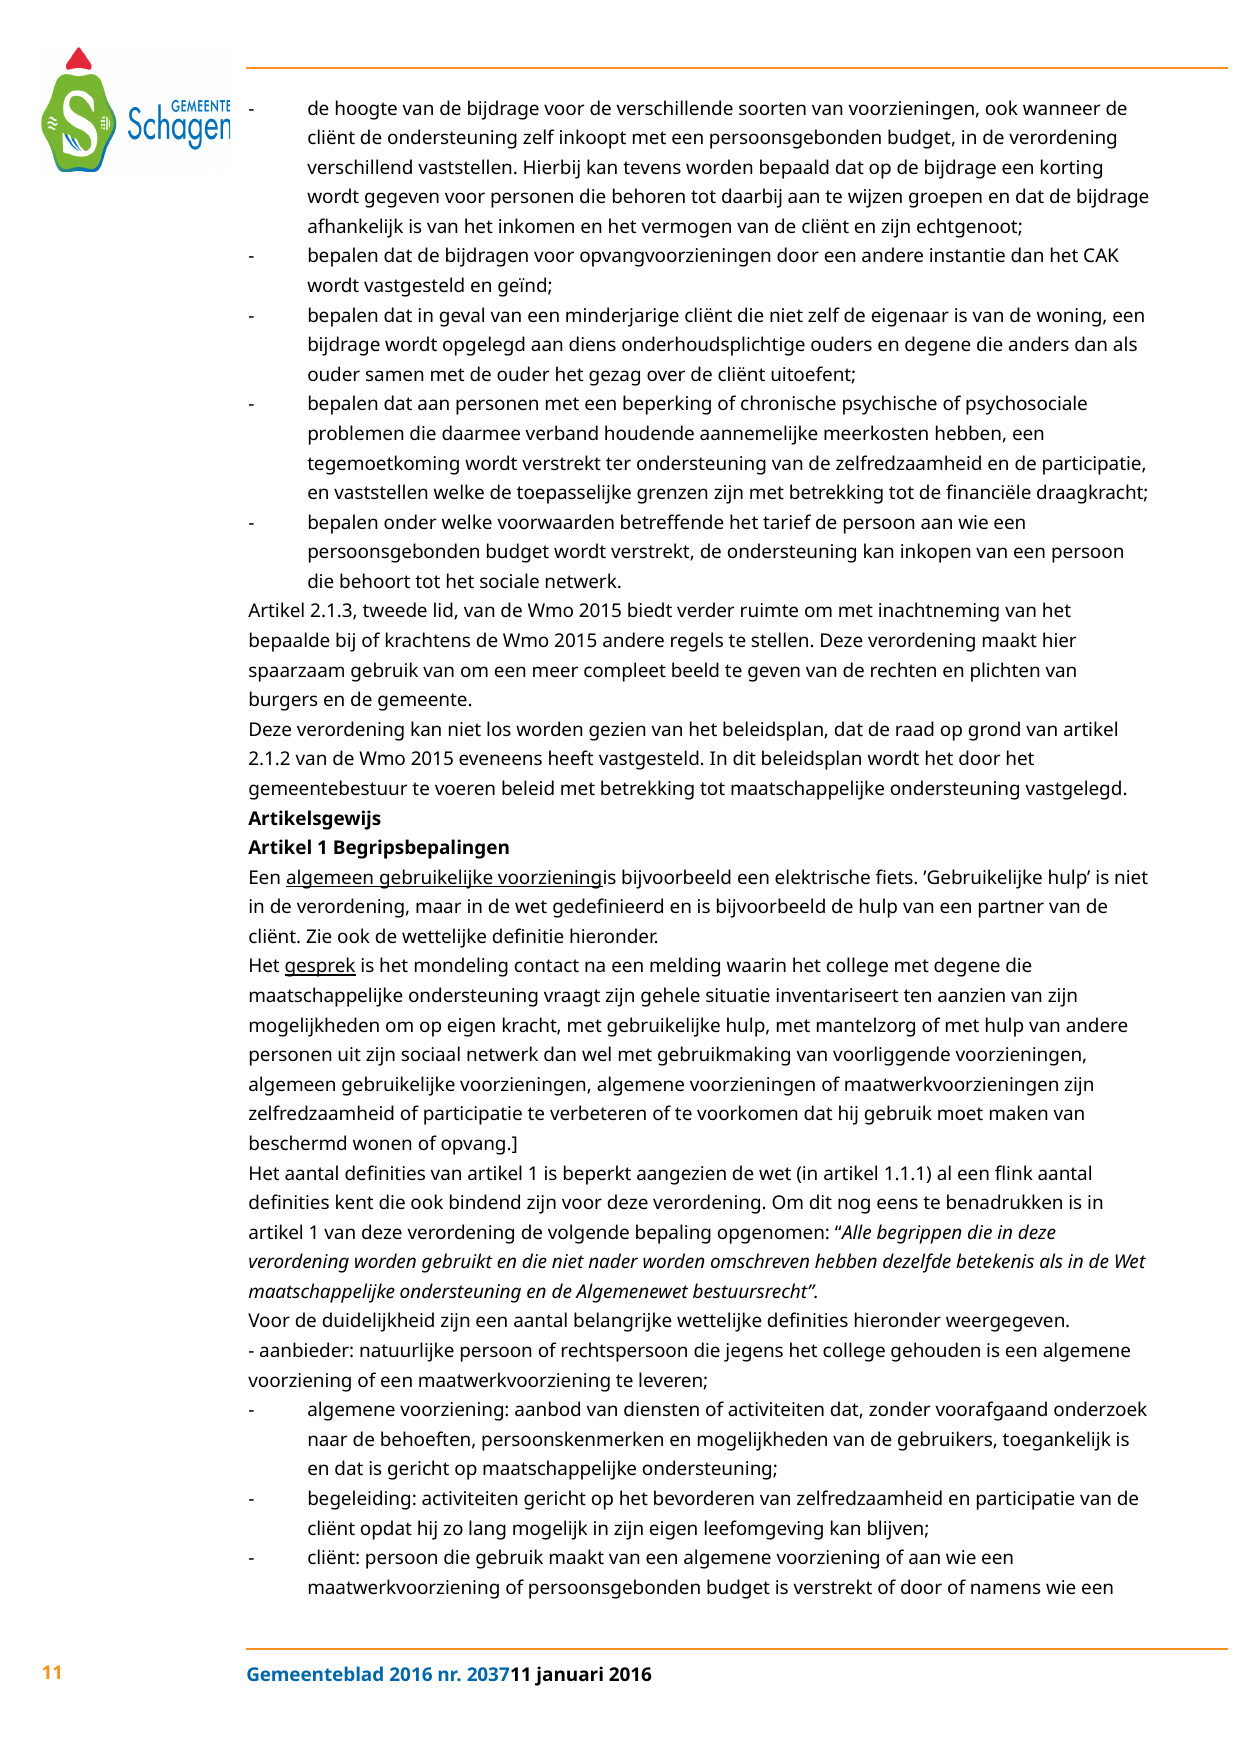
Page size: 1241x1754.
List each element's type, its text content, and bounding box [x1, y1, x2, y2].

text - aanbieder: natuurlijke persoon of rechtspersoon die jegens het college gehouden is een algemene voorziening of een maatwerkvoorziening te leveren; [248, 1337, 1152, 1393]
text Artikelsgewijs [248, 805, 1152, 831]
text Voor de duidelijkheid zijn een aantal belangrijke wettelijke definities hieronder weergegeven. [248, 1308, 1152, 1333]
text Het aantal definities van artikel 1 is beperkt aangezien de wet (in artikel 1.1.1) al een flink aantal definities kent die ook bindend zijn voor deze verordening. Om dit nog eens te benadrukken is in artikel 1 van deze verordening de volgende bepaling opgenomen: “Alle begrippen die in deze verordening worden gebruikt en die niet nader worden omschreven hebben dezelfde betekenis als in de Wet maatschappelijke ondersteuning en de Algemenewet bestuursrecht”. [248, 1160, 1152, 1304]
list algemene voorziening: aanbod van diensten of activiteiten dat, zonder voorafgaand onderzoek naar de behoeften, persoonskenmerken en mogelijkheden van de gebruikers, toegankelijk is en dat is gericht op maatschappelijke ondersteuning; [248, 1396, 1152, 1481]
text Deze verordening kan niet los worden gezien van het beleidsplan, dat de raad op grond van artikel 2.1.2 van de Wmo 2015 eveneens heeft vastgesteld. In dit beleidsplan wordt het door het gemeentebestuur te voeren beleid met betrekking tot maatschappelijke ondersteuning vastgelegd. [248, 716, 1152, 801]
list bepalen dat aan personen met een beperking of chronische psychische of psychosociale problemen die daarmee verband houdende aannemelijke meerkosten hebben, een tegemoetkoming wordt verstrekt ter ondersteuning van de zelfredzaamheid en de participatie, en vaststellen welke de toepasselijke grenzen zijn met betrekking tot de financiële draagkracht; [248, 391, 1152, 505]
list cliënt: persoon die gebruik maakt van een algemene voorziening of aan wie een maatwerkvoorziening of persoonsgebonden budget is verstrekt of door of namens wie een [248, 1544, 1152, 1600]
text Het gesprek is het mondeling contact na een melding waarin het college met degene die maatschappelijke ondersteuning vraagt zijn gehele situatie inventariseert ten aanzien van zijn mogelijkheden om op eigen kracht, met gebruikelijke hulp, met mantelzorg of met hulp van andere personen uit zijn sociaal netwerk dan wel met gebruikmaking van voorliggende voorzieningen, algemeen gebruikelijke voorzieningen, algemene voorzieningen of maatwerkvoorzieningen zijn zelfredzaamheid of participatie te verbeteren of te voorkomen dat hij gebruik moet maken van beschermd wonen of opvang.] [248, 953, 1152, 1156]
list bepalen onder welke voorwaarden betreffende het tarief de persoon aan wie een persoonsgebonden budget wordt verstrekt, de ondersteuning kan inkopen van een persoon die behoort tot het sociale netwerk. [248, 509, 1152, 594]
text Een algemeen gebruikelijke voorzieningis bijvoorbeeld een elektrische fiets. ’Gebruikelijke hulp’ is niet in de verordening, maar in de wet gedefinieerd en is bijvoorbeeld de hulp van een partner van de cliënt. Zie ook de wettelijke definitie hieronder. [248, 864, 1152, 949]
list bepalen dat de bijdragen voor opvangvoorzieningen door een andere instantie dan het CAK wordt vastgesteld en geïnd; [248, 243, 1152, 298]
list bepalen dat in geval van een minderjarige cliënt die niet zelf de eigenaar is van de woning, een bijdrage wordt opgelegd aan diens onderhoudsplichtige ouders en degene die anders dan als ouder samen met de ouder het gezag over de cliënt uitoefent; [248, 302, 1152, 387]
text Artikel 1 Begripsbepalingen [248, 834, 1152, 860]
text Artikel 2.1.3, tweede lid, van de Wmo 2015 biedt verder ruimte om met inachtneming van het bepaalde bij of krachtens de Wmo 2015 andere regels te stellen. Deze verordening maakt hier spaarzaam gebruik van om een meer compleet beeld te geven van de rechten en plichten van burgers en de gemeente. [248, 598, 1152, 712]
picture [41, 47, 231, 172]
list de hoogte van de bijdrage voor de verschillende soorten van voorzieningen, ook wanneer de cliënt de ondersteuning zelf inkoopt met een persoonsgebonden budget, in de verordening verschillend vaststellen. Hierbij kan tevens worden bepaald dat op de bijdrage een korting wordt gegeven voor personen die behoren tot daarbij aan te wijzen groepen en dat de bijdrage afhankelijk is van het inkomen en het vermogen van de cliënt en zijn echtgenoot; [248, 95, 1152, 239]
list begeleiding: activiteiten gericht op het bevorderen van zelfredzaamheid en participatie van de cliënt opdat hij zo lang mogelijk in zijn eigen leefomgeving kan blijven; [248, 1485, 1152, 1541]
